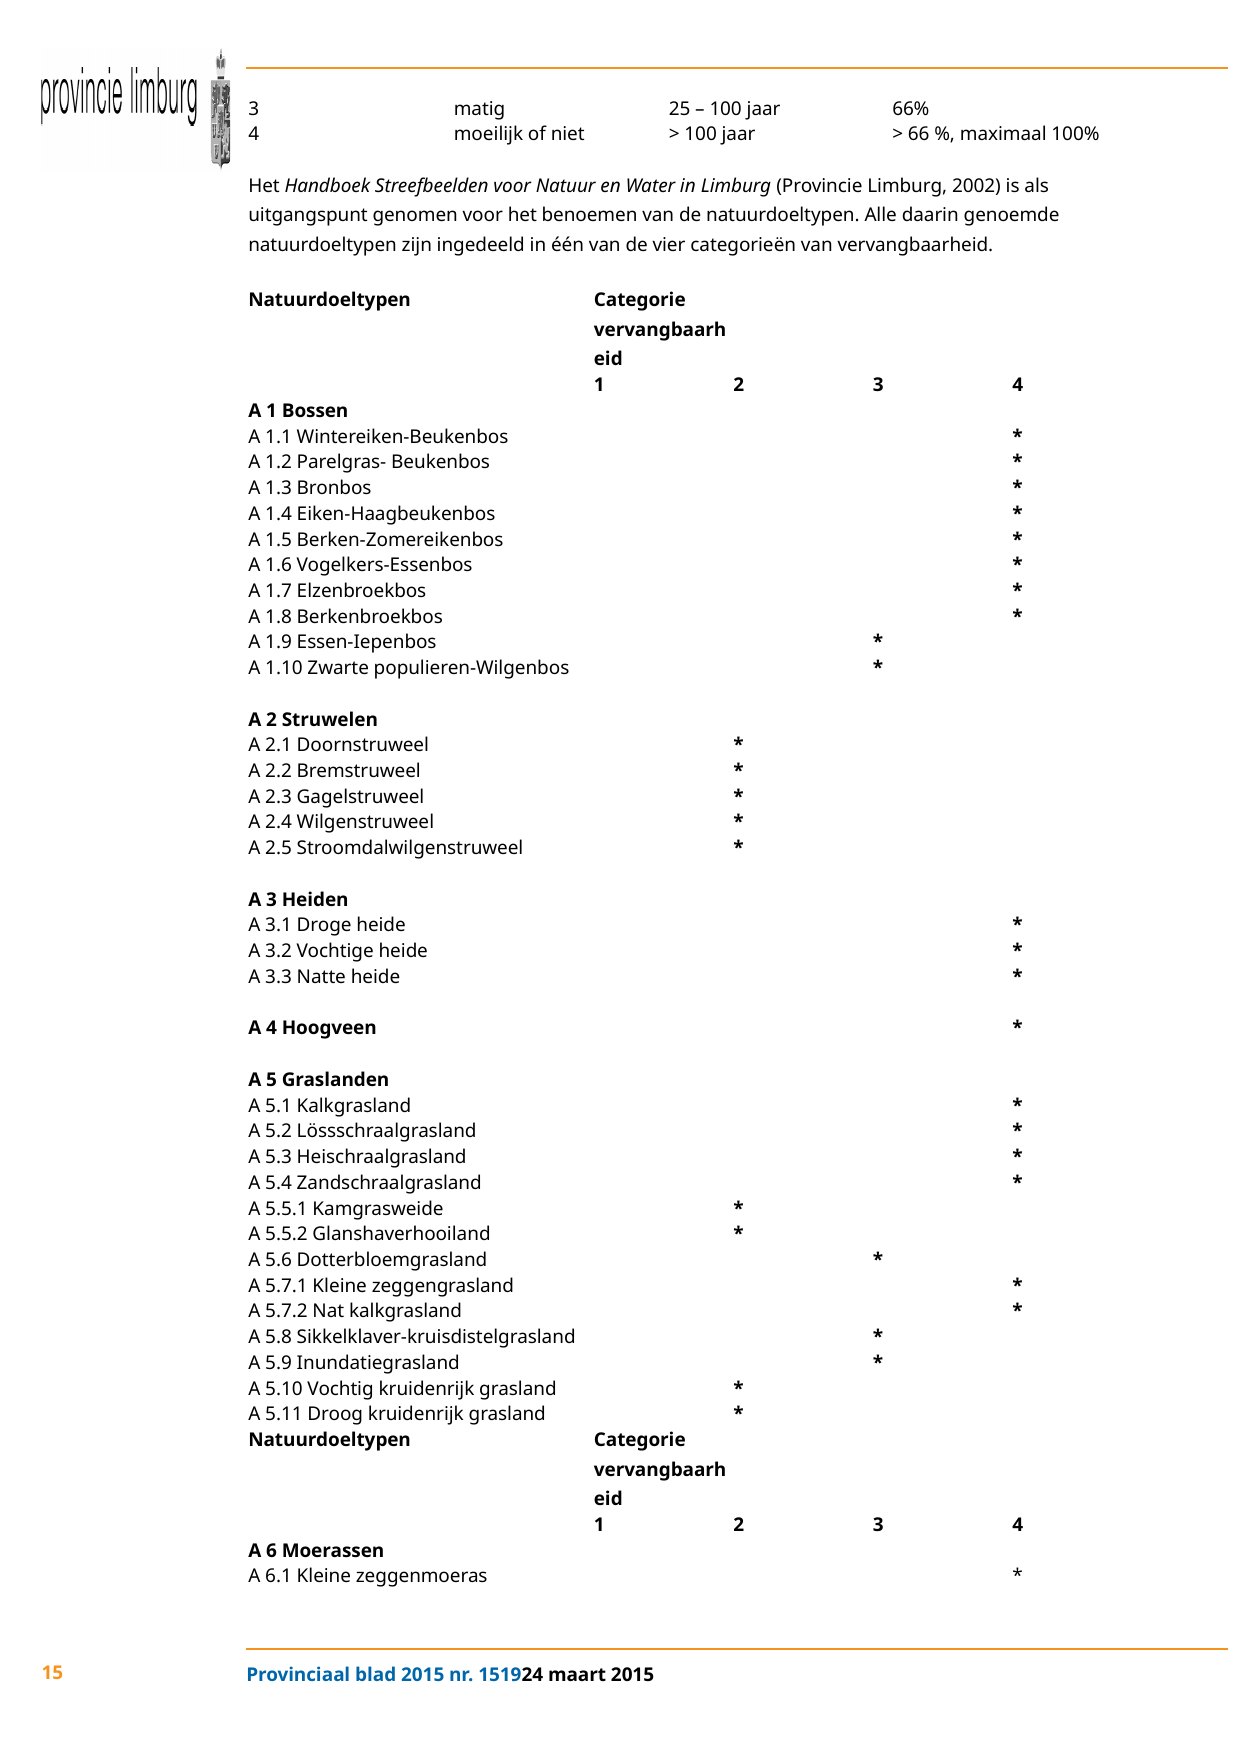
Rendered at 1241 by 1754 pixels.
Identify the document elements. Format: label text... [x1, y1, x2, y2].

table_cell [873, 1169, 1012, 1195]
table_cell A 5.3 Heischraalgrasland [248, 1143, 594, 1169]
table_cell A 1.8 Berkenbroekbos [248, 603, 594, 629]
table_cell [733, 1066, 873, 1092]
table_cell [733, 526, 873, 551]
table_cell [873, 526, 1012, 551]
table_cell [1012, 1323, 1152, 1349]
text Het Handboek Streefbeelden voor Natuur en Water in Limburg (Provincie Limburg, 2002) is als uitgangspunt genomen voor het benoemen van de natuurdoeltypen. Alle daarin genoemde natuurdoeltypen zijn ingedeeld in één van de vier categorieën van vervangbaarheid. [248, 172, 1152, 257]
picture [41, 47, 231, 172]
table_cell A 5.8 Sikkelklaver-kruisdistelgrasland [248, 1323, 594, 1349]
table_cell [594, 680, 733, 706]
table_cell [873, 680, 1012, 706]
table_cell 3 [873, 371, 1012, 397]
table_cell [733, 397, 873, 423]
table_cell > 66 %, maximaal 100% [892, 121, 1152, 146]
table_cell [1012, 1401, 1152, 1426]
table_cell 4 [1012, 371, 1152, 397]
table_cell A 2.5 Stroomdalwilgenstruweel [248, 835, 594, 860]
table_cell * [873, 1323, 1012, 1349]
table_cell * [733, 1220, 873, 1246]
table_cell A 5.2 Lössschraalgrasland [248, 1118, 594, 1143]
table_cell [1012, 809, 1152, 834]
table_cell [873, 397, 1012, 423]
table_cell [594, 706, 733, 732]
table_cell [733, 1118, 873, 1143]
table_cell [873, 860, 1012, 886]
table_cell A 1.5 Berken-Zomereikenbos [248, 526, 594, 551]
table_cell A 5.1 Kalkgrasland [248, 1092, 594, 1117]
table_cell [594, 783, 733, 809]
table_cell [594, 1401, 733, 1426]
table_cell * [733, 1195, 873, 1220]
table_cell [594, 1246, 733, 1272]
table_cell [873, 1143, 1012, 1169]
table_cell [733, 706, 873, 732]
table_cell [594, 577, 733, 603]
table_cell [733, 500, 873, 526]
table_cell [594, 732, 733, 757]
table_cell 3 [248, 95, 454, 121]
table_cell [733, 1349, 873, 1375]
table_cell A 4 Hoogveen [248, 1015, 594, 1040]
table_cell [873, 783, 1012, 809]
table_cell [594, 1563, 733, 1588]
table_cell [733, 603, 873, 629]
table_cell [873, 732, 1012, 757]
table_cell A 1 Bossen [248, 397, 594, 423]
table_cell [873, 1537, 1012, 1563]
table_cell A 3.3 Natte heide [248, 963, 594, 989]
table_cell [873, 938, 1012, 963]
table_cell * [733, 809, 873, 834]
table_cell [594, 1195, 733, 1220]
table_cell [733, 989, 873, 1014]
table_cell [873, 706, 1012, 732]
table_cell * [873, 654, 1012, 680]
table_cell [1012, 1040, 1152, 1066]
table_cell [873, 1040, 1012, 1066]
table_cell [594, 500, 733, 526]
table_cell [1012, 783, 1152, 809]
table_cell [733, 474, 873, 500]
table_cell [873, 500, 1012, 526]
table_cell [1012, 1246, 1152, 1272]
table_cell [594, 1169, 733, 1195]
table_cell * [1012, 1563, 1152, 1588]
table_cell [733, 1323, 873, 1349]
table_cell * [1012, 1298, 1152, 1323]
table_cell [733, 577, 873, 603]
table_cell * [1012, 1118, 1152, 1143]
table_cell [733, 449, 873, 474]
table_cell [594, 1220, 733, 1246]
table_cell [594, 757, 733, 783]
table_cell [594, 1015, 733, 1040]
table_cell * [733, 732, 873, 757]
table_cell 66% [892, 95, 1152, 121]
table_cell [873, 1118, 1012, 1143]
table_cell [733, 912, 873, 937]
table_cell [1012, 835, 1152, 860]
table_cell [733, 1169, 873, 1195]
table_cell [1012, 629, 1152, 654]
table_cell [594, 989, 733, 1014]
table_cell [873, 1092, 1012, 1117]
table_cell * [733, 783, 873, 809]
table_cell * [733, 1375, 873, 1401]
table_cell * [873, 1349, 1012, 1375]
table_cell [733, 423, 873, 448]
table_cell A 2.1 Doornstruweel [248, 732, 594, 757]
table_cell [248, 989, 594, 1014]
table_cell [1012, 860, 1152, 886]
table_cell * [1012, 423, 1152, 448]
table_cell [594, 1118, 733, 1143]
table_cell [733, 1563, 873, 1588]
table_cell [1012, 1220, 1152, 1246]
table_header Natuurdoeltypen [248, 286, 594, 371]
table_cell [873, 551, 1012, 577]
table_cell [873, 757, 1012, 783]
table_cell A 5.7.1 Kleine zeggengrasland [248, 1272, 594, 1298]
table_cell [873, 449, 1012, 474]
table_cell [594, 1143, 733, 1169]
table_cell [733, 629, 873, 654]
table_cell [594, 1323, 733, 1349]
table_cell A 1.3 Bronbos [248, 474, 594, 500]
table_cell [733, 886, 873, 912]
table_cell Categorie vervangbaarheid [594, 1426, 733, 1511]
table_cell * [1012, 551, 1152, 577]
table_cell A 5.10 Vochtig kruidenrijk grasland [248, 1375, 594, 1401]
table_cell 2 [733, 371, 873, 397]
table_cell 2 [733, 1511, 873, 1537]
table_cell [873, 1015, 1012, 1040]
table_cell * [1012, 449, 1152, 474]
table_cell [873, 603, 1012, 629]
table_cell [873, 1066, 1012, 1092]
table_cell [733, 938, 873, 963]
table_header Categorie vervangbaarheid [594, 286, 733, 371]
table_cell * [1012, 474, 1152, 500]
table_cell [248, 371, 594, 397]
table_cell 4 [248, 121, 454, 146]
table_cell [873, 963, 1012, 989]
table_cell A 2.2 Bremstruweel [248, 757, 594, 783]
table_cell A 5.11 Droog kruidenrijk grasland [248, 1401, 594, 1426]
table_cell * [1012, 1143, 1152, 1169]
table_cell A 3 Heiden [248, 886, 594, 912]
table_cell [594, 1092, 733, 1117]
table_cell [594, 603, 733, 629]
table_cell [733, 860, 873, 886]
table_cell [873, 1563, 1012, 1588]
table_cell [594, 1537, 733, 1563]
table_cell [873, 577, 1012, 603]
table_cell A 5.4 Zandschraalgrasland [248, 1169, 594, 1195]
table_cell A 3.2 Vochtige heide [248, 938, 594, 963]
table_cell [1012, 886, 1152, 912]
table_cell A 1.6 Vogelkers-Essenbos [248, 551, 594, 577]
table_cell * [1012, 603, 1152, 629]
table_cell [873, 835, 1012, 860]
table_cell [1012, 680, 1152, 706]
table_cell A 5.5.2 Glanshaverhooiland [248, 1220, 594, 1246]
table_cell [733, 551, 873, 577]
table_cell * [1012, 1092, 1152, 1117]
table_cell A 6.1 Kleine zeggenmoeras [248, 1563, 594, 1588]
table_cell * [1012, 1015, 1152, 1040]
table_cell [594, 397, 733, 423]
table_cell [594, 938, 733, 963]
table_cell [594, 423, 733, 448]
table_cell [873, 1298, 1012, 1323]
table_cell * [1012, 912, 1152, 937]
table_cell [248, 1511, 594, 1537]
table_cell [733, 1272, 873, 1298]
table_cell [873, 1375, 1012, 1401]
table_cell [873, 989, 1012, 1014]
table_cell [594, 1349, 733, 1375]
table_cell [594, 963, 733, 989]
table_cell * [873, 629, 1012, 654]
table_cell [733, 1015, 873, 1040]
table_cell [594, 912, 733, 937]
table_cell A 3.1 Droge heide [248, 912, 594, 937]
table_cell 1 [594, 1511, 733, 1537]
table_cell [733, 963, 873, 989]
table_cell * [1012, 963, 1152, 989]
table_cell * [873, 1246, 1012, 1272]
table_cell [1012, 706, 1152, 732]
table_cell Natuurdoeltypen [248, 1426, 594, 1511]
table_cell A 1.9 Essen-Iepenbos [248, 629, 594, 654]
table_cell A 1.10 Zwarte populieren-Wilgenbos [248, 654, 594, 680]
table_cell A 5.5.1 Kamgrasweide [248, 1195, 594, 1220]
table_cell [248, 680, 594, 706]
table_cell [594, 1272, 733, 1298]
table_cell [733, 1040, 873, 1066]
table_cell A 2 Struwelen [248, 706, 594, 732]
table_cell 4 [1012, 1511, 1152, 1537]
table_cell A 2.3 Gagelstruweel [248, 783, 594, 809]
table_cell A 1.4 Eiken-Haagbeukenbos [248, 500, 594, 526]
table_cell [733, 680, 873, 706]
table_cell [733, 654, 873, 680]
table_cell [873, 809, 1012, 834]
table_cell [873, 912, 1012, 937]
table_cell * [1012, 500, 1152, 526]
table_cell [733, 1537, 873, 1563]
table_cell [594, 474, 733, 500]
table_cell [1012, 1066, 1152, 1092]
table_cell [594, 551, 733, 577]
table_cell [733, 1092, 873, 1117]
table_cell [1012, 1537, 1152, 1563]
table_cell [594, 629, 733, 654]
table_cell [1012, 654, 1152, 680]
table_cell [248, 1040, 594, 1066]
table_cell [1012, 1195, 1152, 1220]
table_cell * [1012, 1169, 1152, 1195]
table_cell 25 – 100 jaar [669, 95, 892, 121]
table_cell [1012, 757, 1152, 783]
table_cell [873, 886, 1012, 912]
table_cell [1012, 397, 1152, 423]
table_cell * [733, 835, 873, 860]
table_cell matig [454, 95, 668, 121]
table_cell [594, 654, 733, 680]
table_cell [594, 1298, 733, 1323]
table_cell 3 [873, 1511, 1012, 1537]
table_cell [248, 860, 594, 886]
table_cell * [733, 757, 873, 783]
table_cell [594, 526, 733, 551]
table_cell A 1.2 Parelgras- Beukenbos [248, 449, 594, 474]
table_cell A 2.4 Wilgenstruweel [248, 809, 594, 834]
table_cell [594, 860, 733, 886]
table_cell [733, 1246, 873, 1272]
table_cell * [1012, 577, 1152, 603]
table_cell A 1.7 Elzenbroekbos [248, 577, 594, 603]
table_cell [594, 1040, 733, 1066]
table_cell [873, 474, 1012, 500]
table_cell A 5 Graslanden [248, 1066, 594, 1092]
table_cell A 5.9 Inundatiegrasland [248, 1349, 594, 1375]
table_cell [1012, 1375, 1152, 1401]
table_cell A 1.1 Wintereiken-Beukenbos [248, 423, 594, 448]
table_cell [1012, 732, 1152, 757]
table_cell [873, 1195, 1012, 1220]
table_cell [594, 449, 733, 474]
table_cell [594, 1066, 733, 1092]
table_cell [594, 809, 733, 834]
table_cell > 100 jaar [669, 121, 892, 146]
table_cell [873, 423, 1012, 448]
table_cell * [1012, 526, 1152, 551]
table_cell [733, 1298, 873, 1323]
table_cell [594, 835, 733, 860]
table_cell [594, 1375, 733, 1401]
table_cell * [1012, 938, 1152, 963]
table_cell 1 [594, 371, 733, 397]
table_cell [873, 1220, 1012, 1246]
table_cell A 5.7.2 Nat kalkgrasland [248, 1298, 594, 1323]
table_cell [1012, 1349, 1152, 1375]
table_cell * [1012, 1272, 1152, 1298]
table_cell [873, 1401, 1012, 1426]
table_cell moeilijk of niet [454, 121, 668, 146]
table_cell A 6 Moerassen [248, 1537, 594, 1563]
table_cell [1012, 989, 1152, 1014]
table_cell A 5.6 Dotterbloemgrasland [248, 1246, 594, 1272]
table_cell * [733, 1401, 873, 1426]
table_cell [594, 886, 733, 912]
table_cell [733, 1143, 873, 1169]
table_cell [873, 1272, 1012, 1298]
